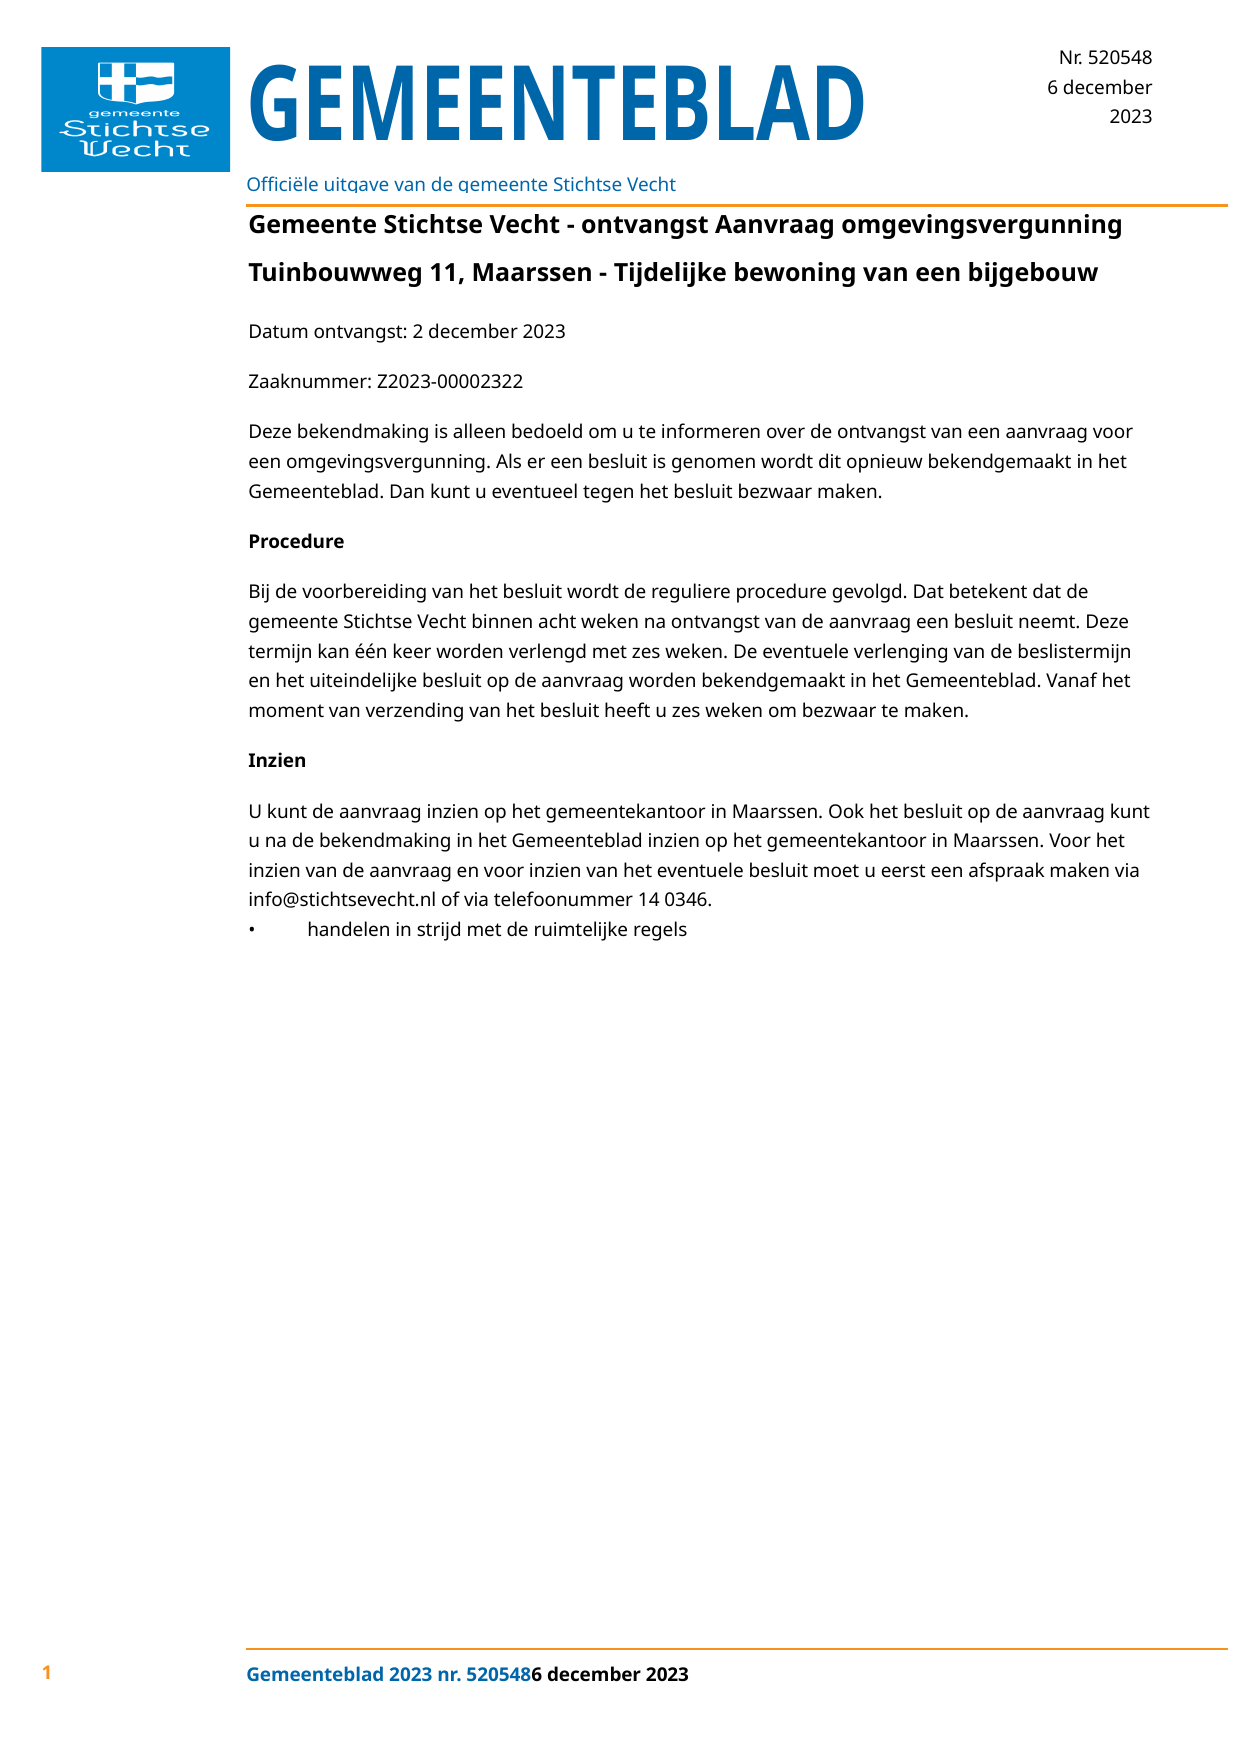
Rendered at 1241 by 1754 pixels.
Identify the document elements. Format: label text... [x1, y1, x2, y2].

picture [99, 63, 135, 101]
text Bij de voorbereiding van het besluit wordt de reguliere procedure gevolgd. Dat betekent dat de gemeente Stichtse Vecht binnen acht weken na ontvangst van de aanvraag een besluit neemt. Deze termijn kan één keer worden verlengd met zes weken. De eventuele verlenging van de beslistermijn en het uiteindelijke besluit op de aanvraag worden bekendgemaakt in het Gemeenteblad. Vanaf het moment van verzending van het besluit heeft u zes weken om bezwaar te maken. [248, 579, 1152, 723]
picture [137, 63, 174, 103]
list handelen in strijd met de ruimtelijke regels [248, 916, 1152, 942]
text Zaaknummer: Z2023-00002322 [248, 368, 1152, 394]
text Gemeente Stichtse Vecht - ontvangst Aanvraag omgevingsvergunning Tuinbouwweg 11, Maarssen - Tijdelijke bewoning van een bijgebouw [248, 207, 1152, 288]
text Procedure [248, 528, 1152, 554]
text Datum ontvangst: 2 december 2023 [248, 318, 1152, 344]
text Deze bekendmaking is alleen bedoeld om u te informeren over de ontvangst van een aanvraag voor een omgevingsvergunning. Als er een besluit is genomen wordt dit opnieuw bekendgemaakt in het Gemeenteblad. Dan kunt u eventueel tegen het besluit bezwaar maken. [248, 419, 1152, 504]
text U kunt de aanvraag inzien op het gemeentekantoor in Maarssen. Ook het besluit op de aanvraag kunt u na de bekendmaking in het Gemeenteblad inzien op het gemeentekantoor in Maarssen. Voor het inzien van de aanvraag en voor inzien van het eventuele besluit moet u eerst een afspraak maken via info@stichtsevecht.nl of via telefoonummer 14 0346. [248, 798, 1152, 912]
text Inzien [248, 747, 1152, 773]
